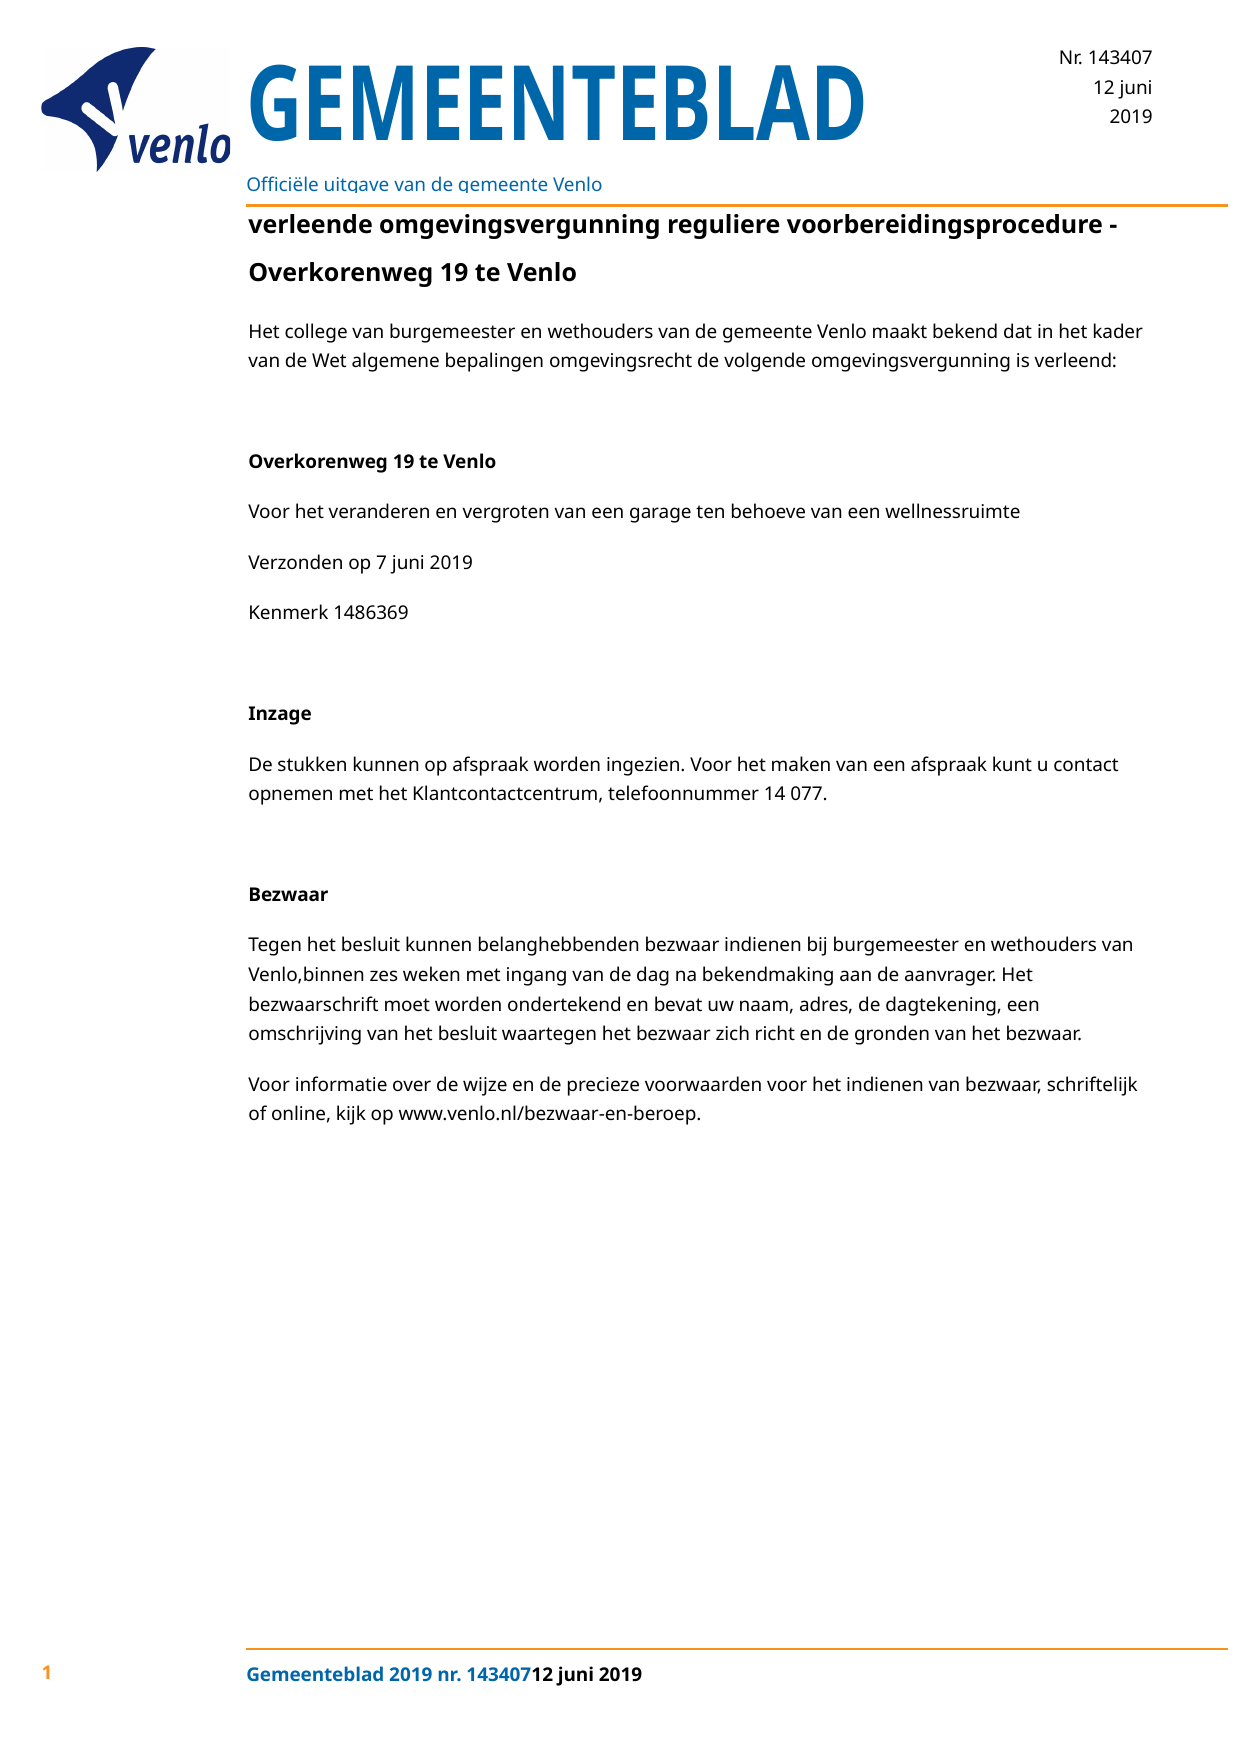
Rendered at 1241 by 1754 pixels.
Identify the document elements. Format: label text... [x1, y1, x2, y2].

text Overkorenweg 19 te Venlo [248, 448, 1152, 474]
text Tegen het besluit kunnen belanghebbenden bezwaar indienen bij burgemeester en wethouders van Venlo,binnen zes weken met ingang van de dag na bekendmaking aan de aanvrager. Het bezwaarschrift moet worden ondertekend en bevat uw naam, adres, de dagtekening, een omschrijving van het besluit waartegen het bezwaar zich richt en de gronden van het bezwaar. [248, 932, 1152, 1046]
text Kenmerk 1486369 [248, 599, 1152, 625]
text Voor informatie over de wijze en de precieze voorwaarden voor het indienen van bezwaar, schriftelijk of online, kijk op www.venlo.nl/bezwaar-en-beroep. [248, 1071, 1152, 1126]
picture [41, 47, 231, 172]
text Bezwaar [248, 881, 1152, 907]
text verleende omgevingsvergunning reguliere voorbereidingsprocedure - Overkorenweg 19 te Venlo [248, 207, 1152, 288]
text Voor het veranderen en vergroten van een garage ten behoeve van een wellnessruimte [248, 499, 1152, 524]
text Verzonden op 7 juni 2019 [248, 549, 1152, 575]
text Inzage [248, 700, 1152, 726]
text De stukken kunnen op afspraak worden ingezien. Voor het maken van een afspraak kunt u contact opnemen met het Klantcontactcentrum, telefoonnummer 14 077. [248, 751, 1152, 806]
text Het college van burgemeester en wethouders van de gemeente Venlo maakt bekend dat in het kader van de Wet algemene bepalingen omgevingsrecht de volgende omgevingsvergunning is verleend: [248, 318, 1152, 373]
